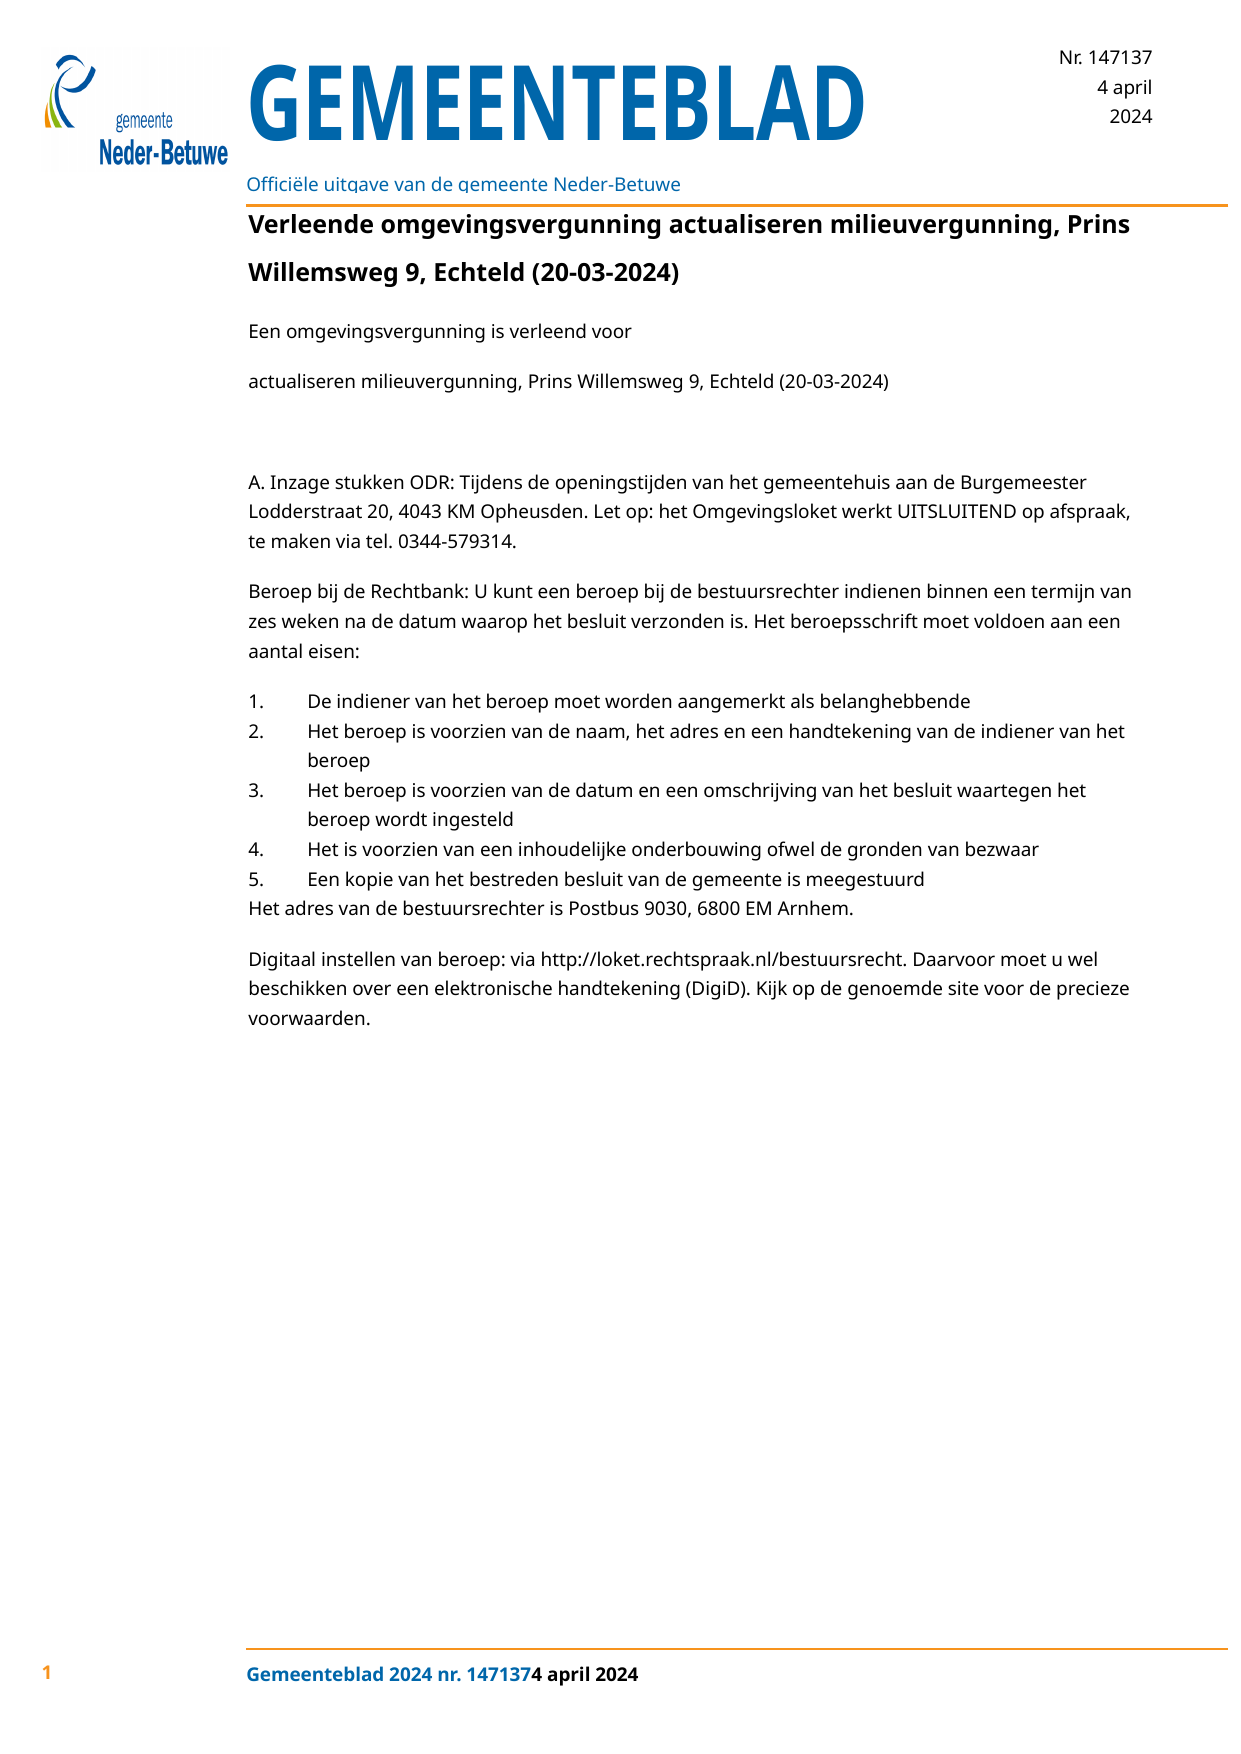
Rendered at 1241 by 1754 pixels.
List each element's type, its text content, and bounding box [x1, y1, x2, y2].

text A. Inzage stukken ODR: Tijdens de openingstijden van het gemeentehuis aan de Burgemeester Lodderstraat 20, 4043 KM Opheusden. Let op: het Omgevingsloket werkt UITSLUITEND op afspraak, te maken via tel. 0344-579314. [248, 469, 1152, 554]
text Beroep bij de Rechtbank: U kunt een beroep bij de bestuursrechter indienen binnen een termijn van zes weken na de datum waarop het besluit verzonden is. Het beroepsschrift moet voldoen aan een aantal eisen: [248, 579, 1152, 664]
text Het adres van de bestuursrechter is Postbus 9030, 6800 EM Arnhem. [248, 895, 1152, 921]
list Het beroep is voorzien van de datum en een omschrijving van het besluit waartegen het beroep wordt ingesteld [248, 777, 1152, 832]
text actualiseren milieuvergunning, Prins Willemsweg 9, Echteld (20-03-2024) [248, 368, 1152, 394]
text Digitaal instellen van beroep: via http://loket.rechtspraak.nl/bestuursrecht. Daarvoor moet u wel beschikken over een elektronische handtekening (DigiD). Kijk op de genoemde site voor de precieze voorwaarden. [248, 946, 1152, 1031]
list Het is voorzien van een inhoudelijke onderbouwing ofwel de gronden van bezwaar [248, 836, 1152, 862]
list Het beroep is voorzien van de naam, het adres en een handtekening van de indiener van het beroep [248, 718, 1152, 773]
list De indiener van het beroep moet worden aangemerkt als belanghebbende [248, 688, 1152, 714]
text Een omgevingsvergunning is verleend voor [248, 318, 1152, 344]
text Verleende omgevingsvergunning actualiseren milieuvergunning, Prins Willemsweg 9, Echteld (20-03-2024) [248, 207, 1152, 288]
list Een kopie van het bestreden besluit van de gemeente is meegestuurd [248, 866, 1152, 892]
picture [41, 47, 231, 172]
